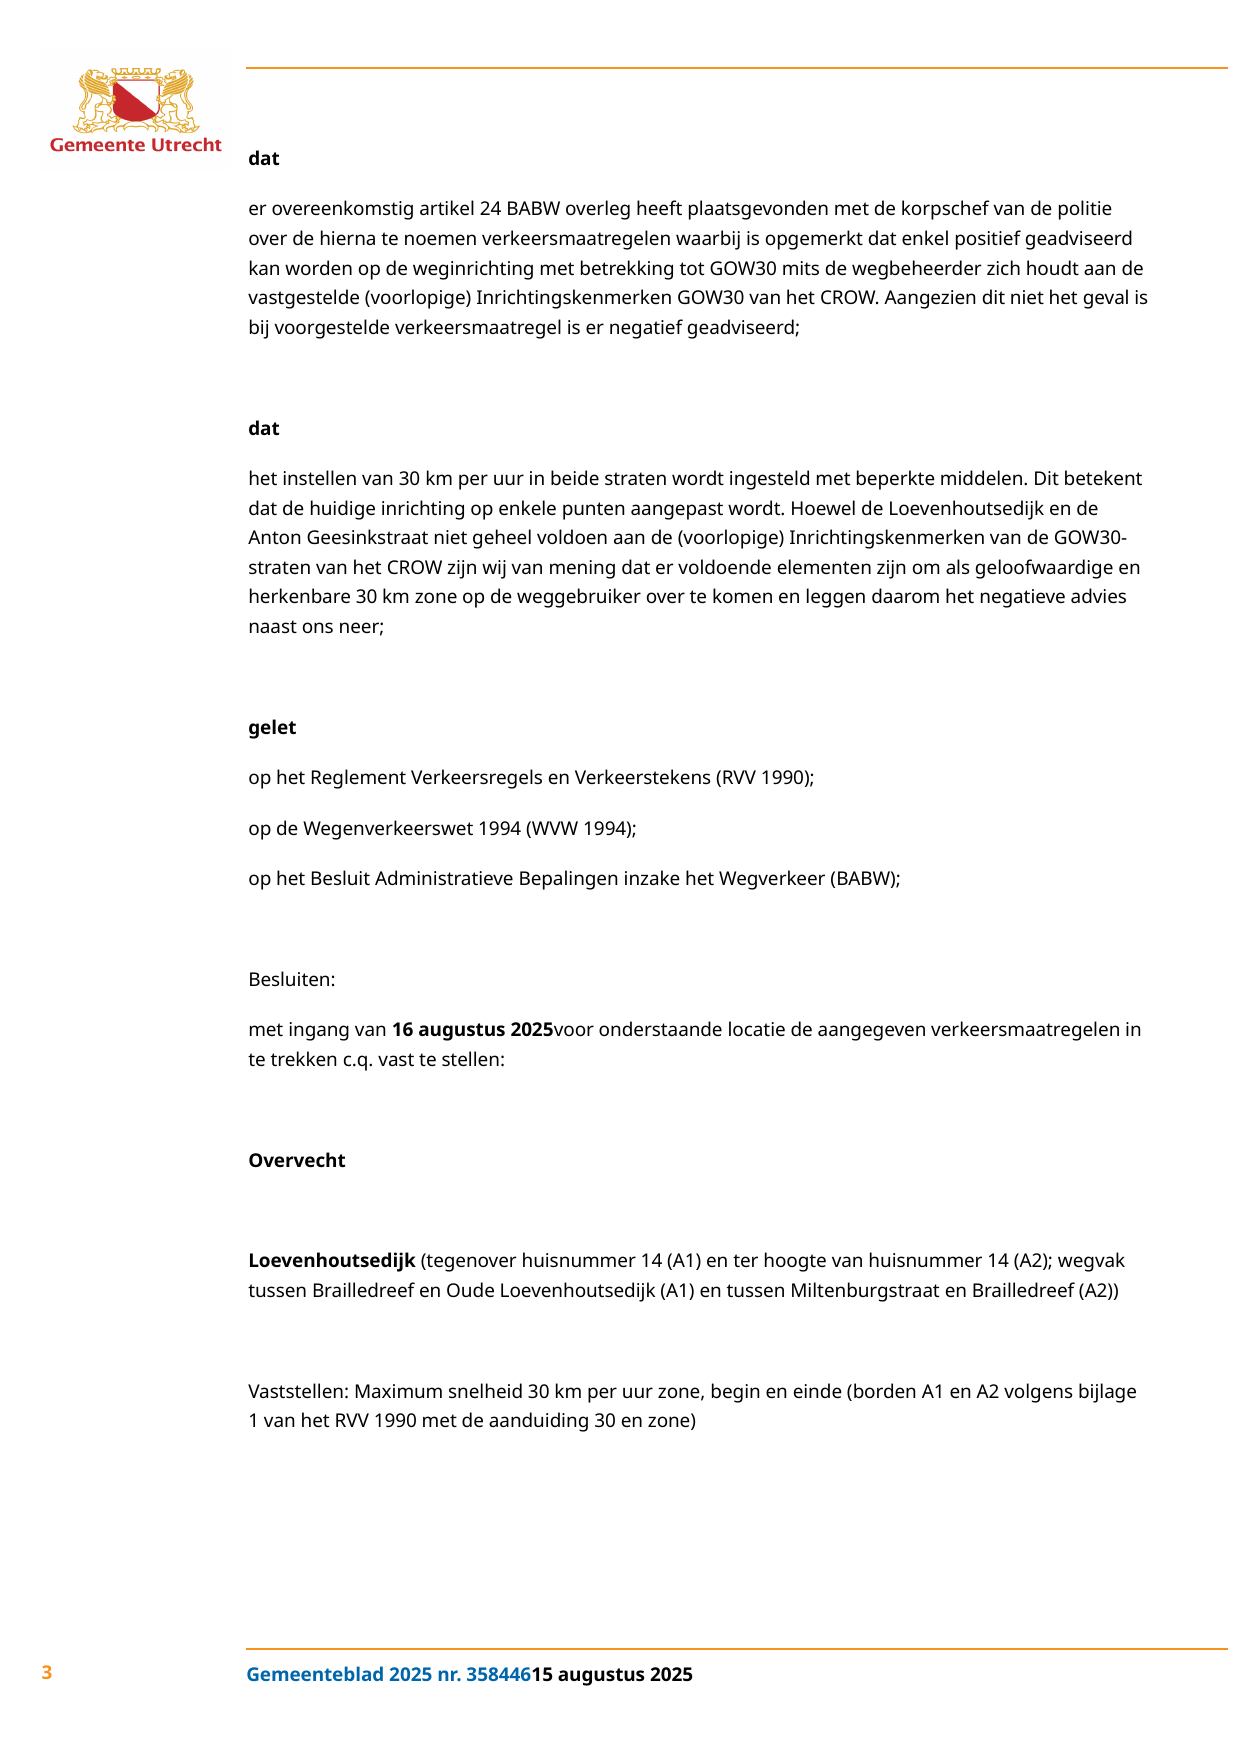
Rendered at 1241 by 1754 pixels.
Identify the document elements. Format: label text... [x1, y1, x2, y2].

text op het Reglement Verkeersregels en Verkeerstekens (RVV 1990); [248, 764, 1152, 790]
text Besluiten: [248, 966, 1152, 992]
text Overvecht [248, 1147, 1152, 1173]
text dat [248, 415, 1152, 441]
text met ingang van 16 augustus 2025voor onderstaande locatie de aangegeven verkeersmaatregelen in te trekken c.q. vast te stellen: [248, 1016, 1152, 1072]
text op de Wegenverkeerswet 1994 (WVW 1994); [248, 815, 1152, 841]
text het instellen van 30 km per uur in beide straten wordt ingesteld met beperkte middelen. Dit betekent dat de huidige inrichting op enkele punten aangepast wordt. Hoewel de Loevenhoutsedijk en de Anton Geesinkstraat niet geheel voldoen aan de (voorlopige) Inrichtingskenmerken van de GOW30-straten van het CROW zijn wij van mening dat er voldoende elementen zijn om als geloofwaardige en herkenbare 30 km zone op de weggebruiker over te komen en leggen daarom het negatieve advies naast ons neer; [248, 465, 1152, 639]
text dat [248, 145, 1152, 171]
text gelet [248, 714, 1152, 740]
text er overeenkomstig artikel 24 BABW overleg heeft plaatsgevonden met de korpschef van de politie over de hierna te noemen verkeersmaatregelen waarbij is opgemerkt dat enkel positief geadviseerd kan worden op de weginrichting met betrekking tot GOW30 mits de wegbeheerder zich houdt aan de vastgestelde (voorlopige) Inrichtingskenmerken GOW30 van het CROW. Aangezien dit niet het geval is bij voorgestelde verkeersmaatregel is er negatief geadviseerd; [248, 196, 1152, 340]
text Vaststellen: Maximum snelheid 30 km per uur zone, begin en einde (borden A1 en A2 volgens bijlage 1 van het RVV 1990 met de aanduiding 30 en zone) [248, 1378, 1152, 1433]
picture [41, 47, 231, 172]
text Loevenhoutsedijk (tegenover huisnummer 14 (A1) en ter hoogte van huisnummer 14 (A2); wegvak tussen Brailledreef en Oude Loevenhoutsedijk (A1) en tussen Miltenburgstraat en Brailledreef (A2)) [248, 1248, 1152, 1303]
text op het Besluit Administratieve Bepalingen inzake het Wegverkeer (BABW); [248, 865, 1152, 891]
